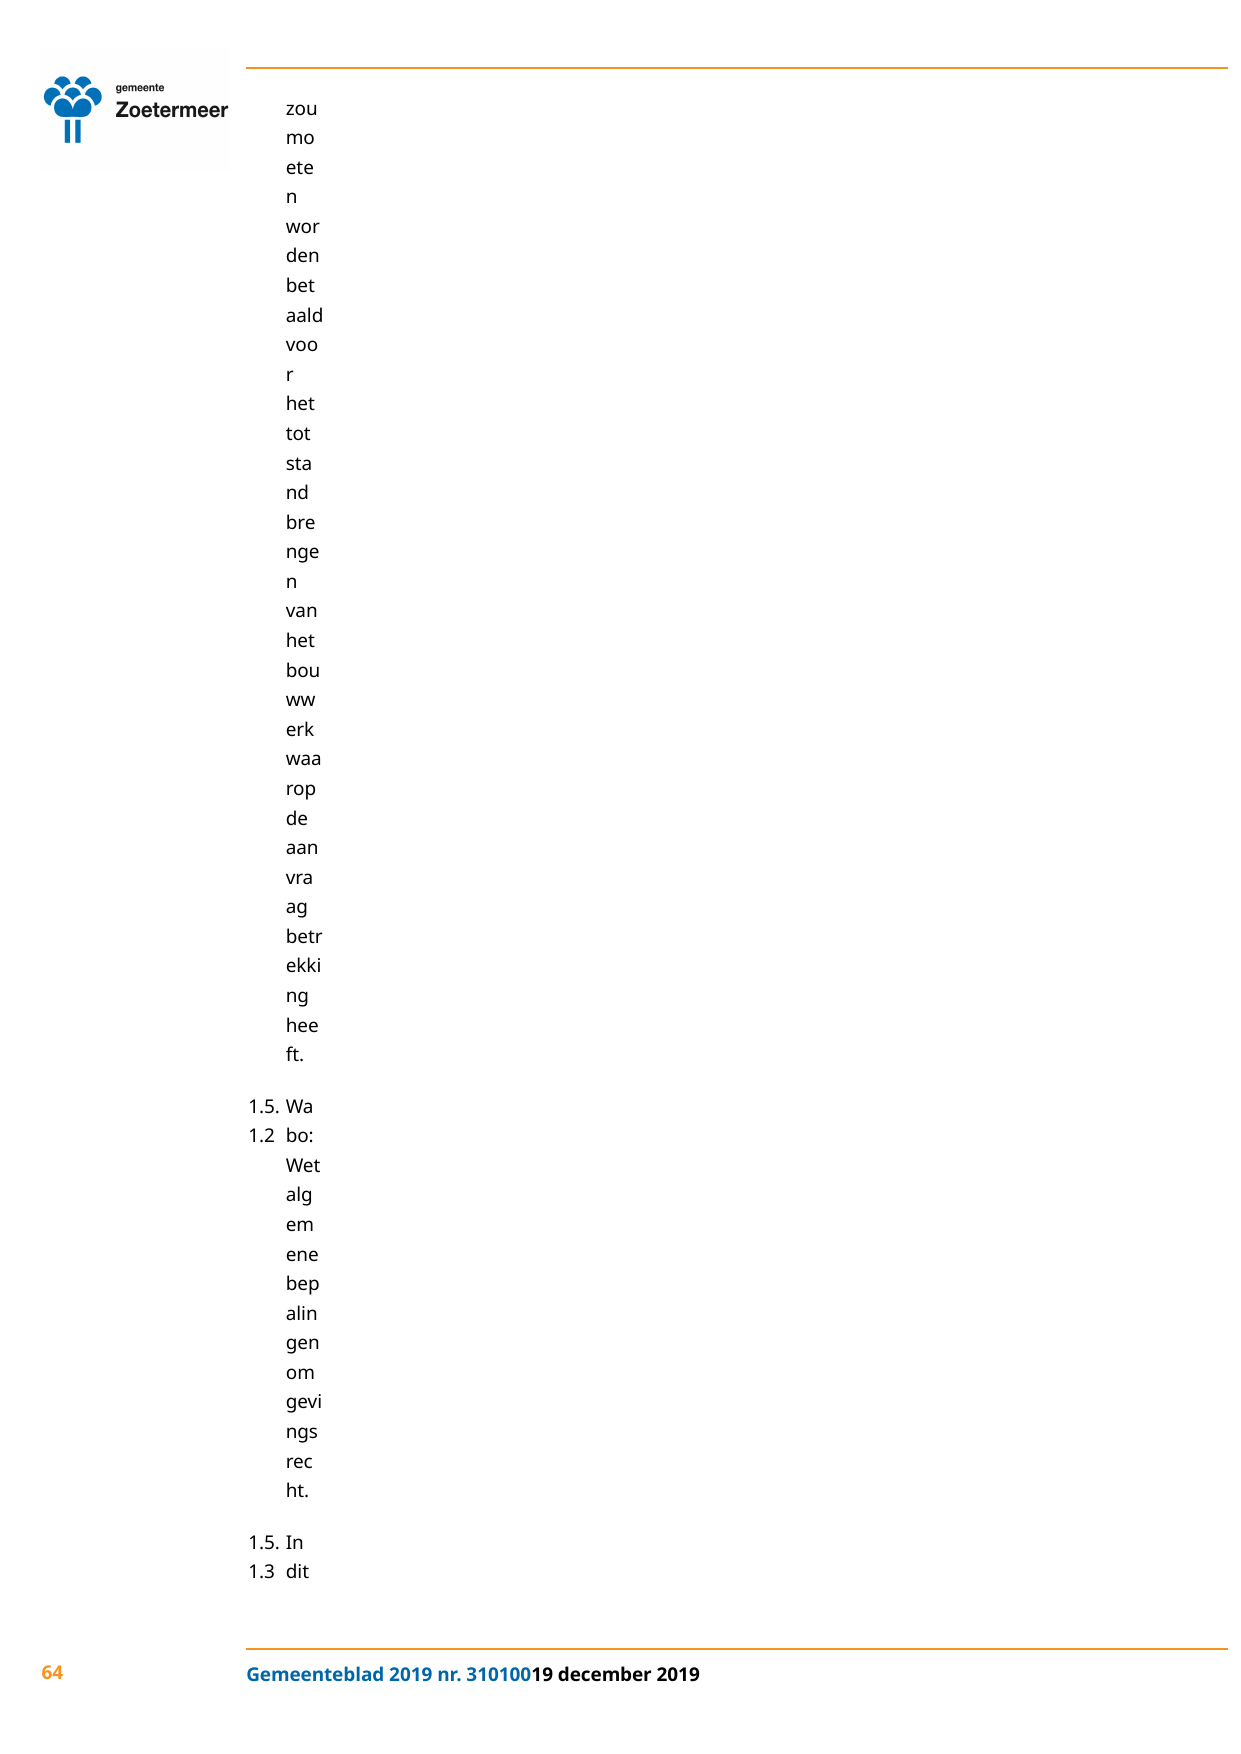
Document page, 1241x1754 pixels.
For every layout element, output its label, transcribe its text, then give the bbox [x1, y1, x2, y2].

picture [41, 47, 231, 172]
table_cell [248, 95, 286, 1067]
table_cell [323, 1503, 361, 1529]
table_cell Wabo: Wet algemene bepalingen omgevingsrecht. [286, 1093, 323, 1503]
table_cell [323, 1093, 361, 1503]
table_cell [323, 95, 361, 1067]
table_cell 1.5.1.2 [248, 1093, 286, 1503]
table_cell [286, 1503, 323, 1529]
table_cell [361, 1529, 398, 1584]
table_cell In dit [286, 1529, 323, 1584]
table_cell [248, 1503, 286, 1529]
table_cell [286, 1067, 323, 1093]
table_cell zou moeten worden betaald voor het tot stand brengen van het bouwwerk waarop de aanvraag betrekking heeft. [286, 95, 323, 1067]
table_cell [248, 1067, 286, 1093]
table_cell [323, 1529, 361, 1584]
table_cell 1.5.1.3 [248, 1529, 286, 1584]
table_cell [361, 1503, 398, 1529]
table_cell [323, 1067, 361, 1093]
table_cell [361, 95, 398, 1067]
table_cell [361, 1067, 398, 1093]
table_cell [361, 1093, 398, 1503]
